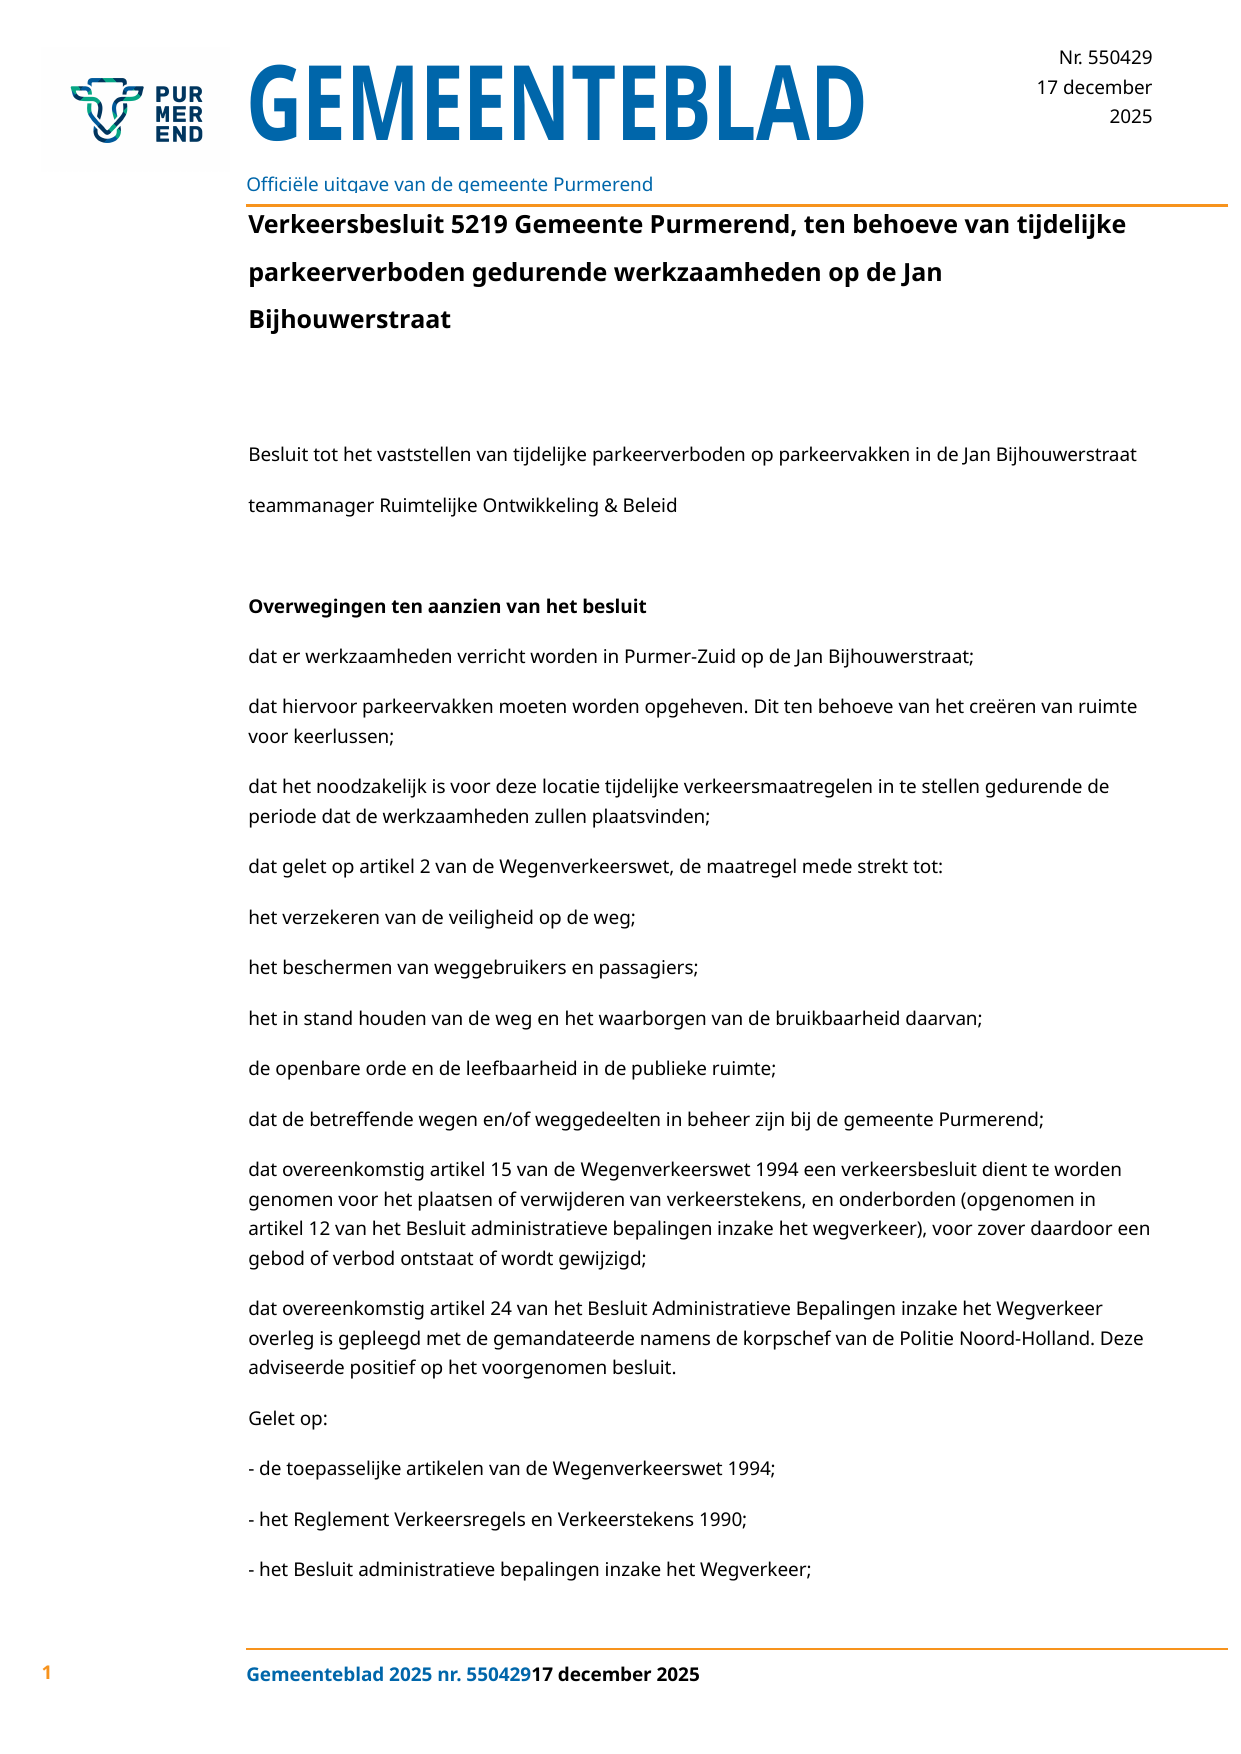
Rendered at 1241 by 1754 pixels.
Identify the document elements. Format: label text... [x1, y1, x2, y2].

text dat overeenkomstig artikel 24 van het Besluit Administratieve Bepalingen inzake het Wegverkeer overleg is gepleegd met de gemandateerde namens de korpschef van de Politie Noord-Holland. Deze adviseerde positief op het voorgenomen besluit. [248, 1295, 1152, 1380]
text dat overeenkomstig artikel 15 van de Wegenverkeerswet 1994 een verkeersbesluit dient te worden genomen voor het plaatsen of verwijderen van verkeerstekens, en onderborden (opgenomen in artikel 12 van het Besluit administratieve bepalingen inzake het wegverkeer), voor zover daardoor een gebod of verbod ontstaat of wordt gewijzigd; [248, 1156, 1152, 1271]
text dat het noodzakelijk is voor deze locatie tijdelijke verkeersmaatregelen in te stellen gedurende de periode dat de werkzaamheden zullen plaatsvinden; [248, 774, 1152, 829]
text dat hiervoor parkeervakken moeten worden opgeheven. Dit ten behoeve van het creëren van ruimte voor keerlussen; [248, 694, 1152, 749]
text Verkeersbesluit 5219 Gemeente Purmerend, ten behoeve van tijdelijke parkeerverboden gedurende werkzaamheden op de Jan Bijhouwerstraat [248, 207, 1152, 336]
text teammanager Ruimtelijke Ontwikkeling & Beleid [248, 492, 1152, 518]
picture [41, 47, 231, 172]
text Overwegingen ten aanzien van het besluit [248, 593, 1152, 619]
text - het Reglement Verkeersregels en Verkeerstekens 1990; [248, 1506, 1152, 1532]
text het in stand houden van de weg en het waarborgen van de bruikbaarheid daarvan; [248, 1005, 1152, 1031]
text dat gelet op artikel 2 van de Wegenverkeerswet, de maatregel mede strekt tot: [248, 854, 1152, 879]
text de openbare orde en de leefbaarheid in de publieke ruimte; [248, 1055, 1152, 1081]
text - de toepasselijke artikelen van de Wegenverkeerswet 1994; [248, 1455, 1152, 1481]
text het verzekeren van de veiligheid op de weg; [248, 904, 1152, 930]
text Besluit tot het vaststellen van tijdelijke parkeerverboden op parkeervakken in de Jan Bijhouwerstraat [248, 442, 1152, 467]
text - het Besluit administratieve bepalingen inzake het Wegverkeer; [248, 1556, 1152, 1582]
text dat er werkzaamheden verricht worden in Purmer-Zuid op de Jan Bijhouwerstraat; [248, 643, 1152, 669]
text het beschermen van weggebruikers en passagiers; [248, 954, 1152, 980]
text Gelet op: [248, 1405, 1152, 1431]
text dat de betreffende wegen en/of weggedeelten in beheer zijn bij de gemeente Purmerend; [248, 1106, 1152, 1132]
